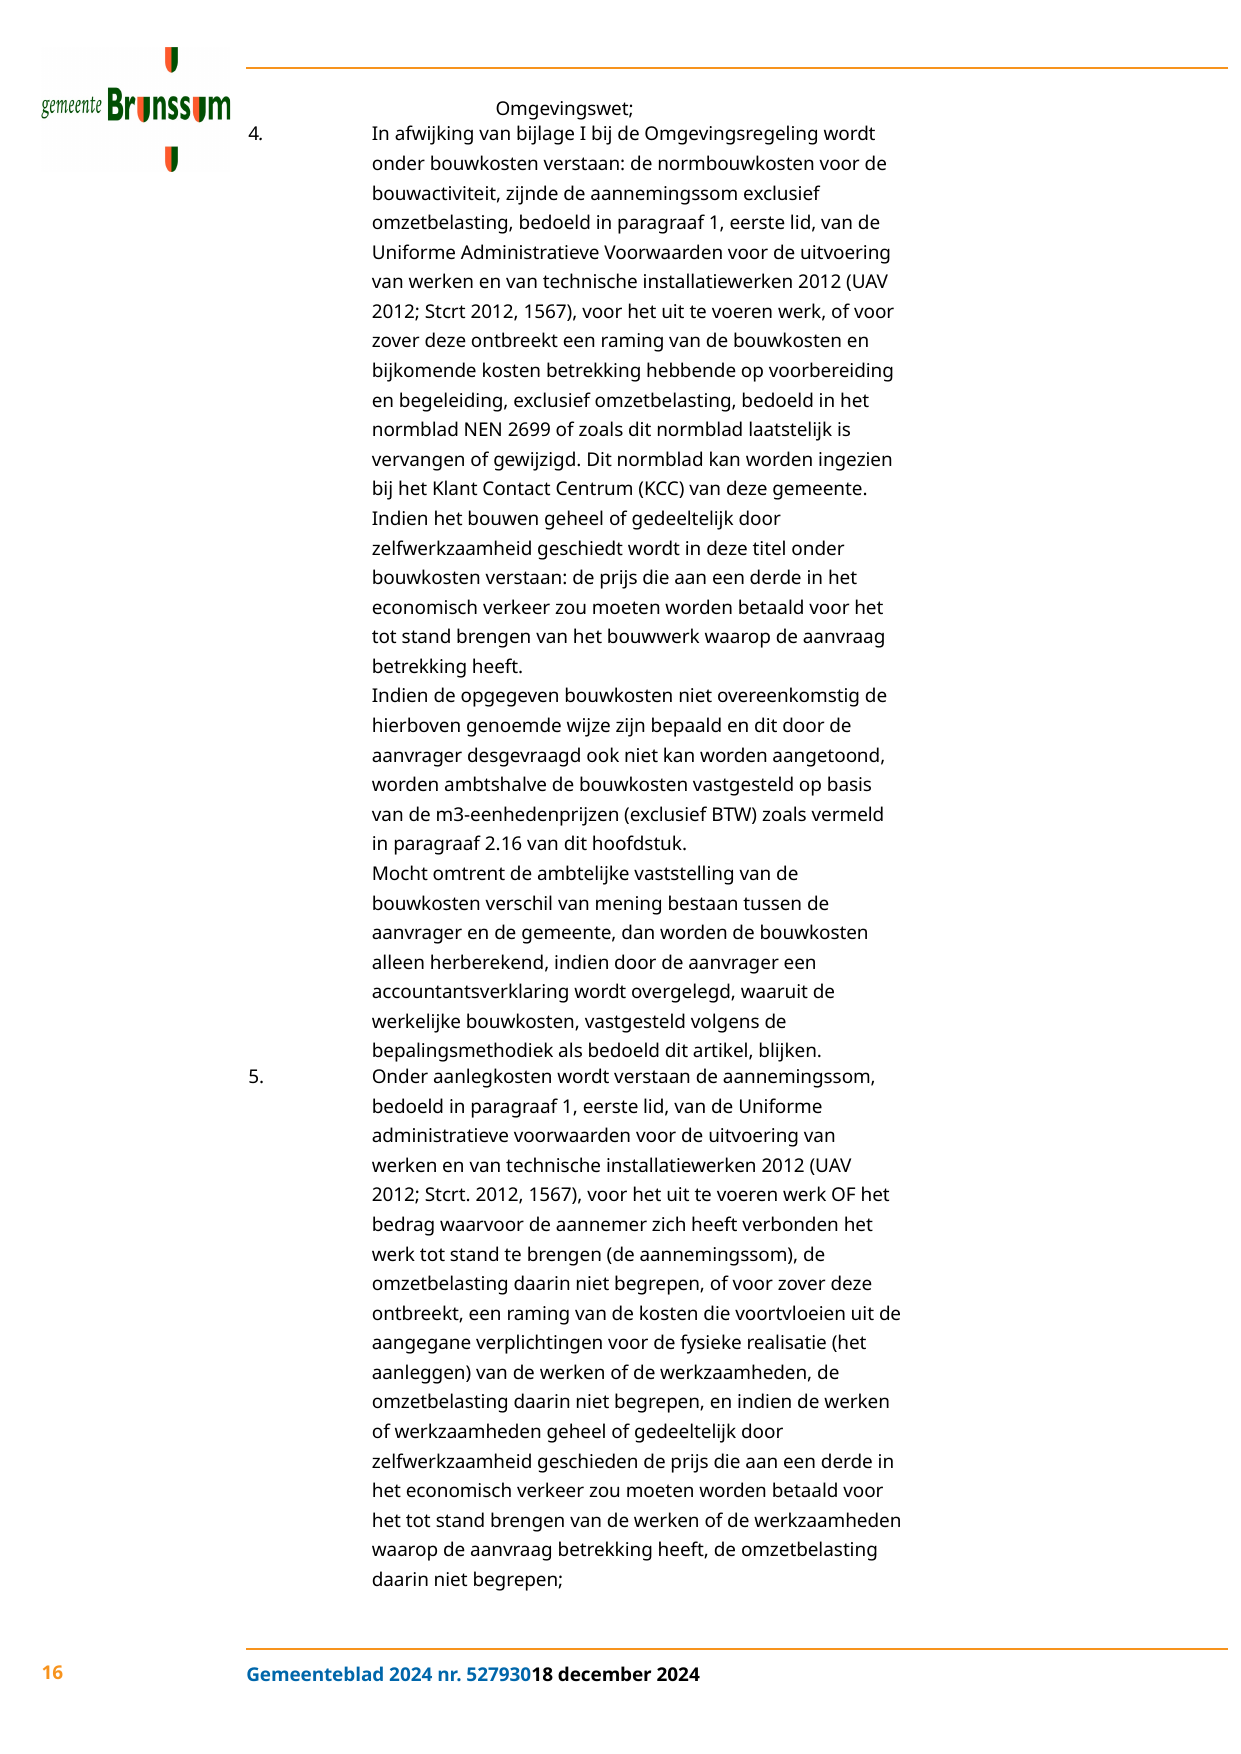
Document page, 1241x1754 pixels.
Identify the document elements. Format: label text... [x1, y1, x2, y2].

table_cell - [372, 95, 495, 121]
table_cell [1028, 95, 1152, 121]
table_cell In afwijking van bijlage I bij de Omgevingsregeling wordt onder bouwkosten verstaan: de normbouwkosten voor de bouwactiviteit, zijnde de aannemingssom exclusief omzetbelasting, bedoeld in paragraaf 1, eerste lid, van de Uniforme Administratieve Voorwaarden voor de uitvoering van werken en van technische installatiewerken 2012 (UAV 2012; Stcrt 2012, 1567), voor het uit te voeren werk, of voor zover deze ontbreekt een raming van de bouwkosten en bijkomende kosten betrekking hebbende op voorbereiding en begeleiding, exclusief omzetbelasting, bedoeld in het normblad NEN 2699 of zoals dit normblad laatstelijk is vervangen of gewijzigd. Dit normblad kan worden ingezien bij het Klant Contact Centrum (KCC) van deze gemeente. Indien het bouwen geheel of gedeeltelijk door zelfwerkzaamheid geschiedt wordt in deze titel onder bouwkosten verstaan: de prijs die aan een derde in het economisch verkeer zou moeten worden betaald voor het tot stand brengen van het bouwwerk waarop de aanvraag betrekking heeft. Indien de opgegeven bouwkosten niet overeenkomstig de hierboven genoemde wijze zijn bepaald en dit door de aanvrager desgevraagd ook niet kan worden aangetoond, worden ambtshalve de bouwkosten vastgesteld op basis van de m3-eenhedenprijzen (exclusief BTW) zoals vermeld in paragraaf 2.16 van dit hoofdstuk. Mocht omtrent de ambtelijke vaststelling van de bouwkosten verschil van mening bestaan tussen de aanvrager en de gemeente, dan worden de bouwkosten alleen herberekend, indien door de aanvrager een accountantsverklaring wordt overgelegd, waaruit de werkelijke bouwkosten, vastgesteld volgens de bepalingsmethodiek als bedoeld dit artikel, blijken. [372, 121, 904, 1063]
table_cell [904, 121, 1028, 1063]
picture [41, 47, 231, 172]
table_cell [1028, 121, 1152, 1063]
table_cell [1028, 1063, 1152, 1592]
table_cell [904, 1063, 1028, 1592]
table_cell 5. [248, 1063, 372, 1592]
table_cell [904, 95, 1028, 121]
table_cell Onder aanlegkosten wordt verstaan de aannemingssom, bedoeld in paragraaf 1, eerste lid, van de Uniforme administratieve voorwaarden voor de uitvoering van werken en van technische installatiewerken 2012 (UAV 2012; Stcrt. 2012, 1567), voor het uit te voeren werk OF het bedrag waarvoor de aannemer zich heeft verbonden het werk tot stand te brengen (de aannemingssom), de omzetbelasting daarin niet begrepen, of voor zover deze ontbreekt, een raming van de kosten die voortvloeien uit de aangegane verplichtingen voor de fysieke realisatie (het aanleggen) van de werken of de werkzaamheden, de omzetbelasting daarin niet begrepen, en indien de werken of werkzaamheden geheel of gedeeltelijk door zelfwerkzaamheid geschieden de prijs die aan een derde in het economisch verkeer zou moeten worden betaald voor het tot stand brengen van de werken of de werkzaamheden waarop de aanvraag betrekking heeft, de omzetbelasting daarin niet begrepen; [372, 1063, 904, 1592]
table_cell [248, 95, 372, 121]
table_cell 4. [248, 121, 372, 1063]
table_cell Omgevingswet; [495, 95, 904, 121]
